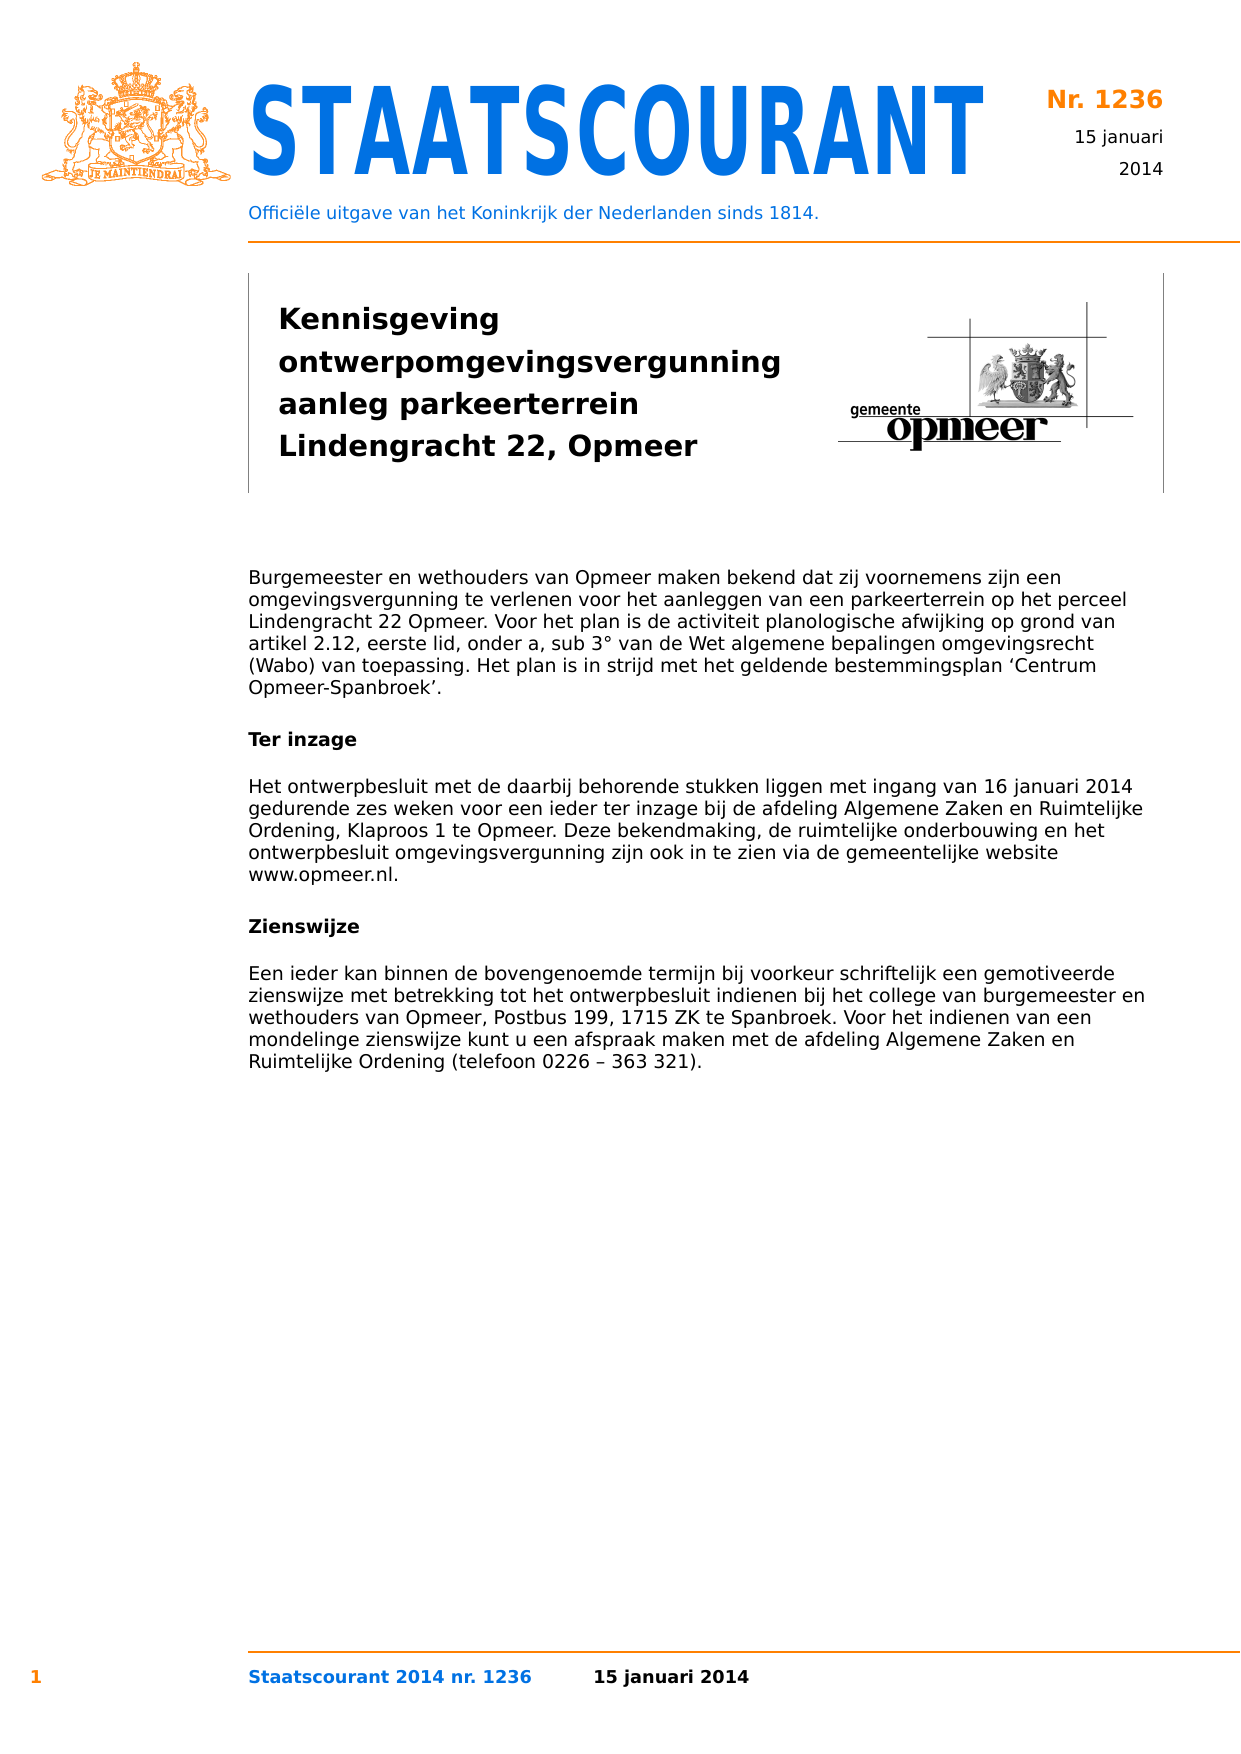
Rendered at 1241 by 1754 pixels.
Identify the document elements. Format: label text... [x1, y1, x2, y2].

table_header Nr. 1236 [998, 62, 1240, 121]
table_header STAATSCOURANT [248, 62, 998, 203]
table_header [25, 62, 248, 241]
text Burgemeester en wethouders van Opmeer maken bekend dat zij voornemens zijn een omgevingsvergunning te verlenen voor het aanleggen van een parkeerterrein op het perceel Lindengracht 22 Opmeer. Voor het plan is de activiteit planologische afwijking op grond van artikel 2.12, eerste lid, onder a, sub 3° van de Wet algemene bepalingen omgevingsrecht (Wabo) van toepassing. Het plan is in strijd met het geldende bestemmingsplan ‘Centrum Opmeer-Spanbroek’. [248, 567, 1163, 699]
picture [41, 62, 231, 186]
text Een ieder kan binnen de bovengenoemde termijn bij voorkeur schriftelijk een gemotiveerde zienswijze met betrekking tot het ontwerpbesluit indienen bij het college van burgemeester en wethouders van Opmeer, Postbus 199, 1715 ZK te Spanbroek. Voor het indienen van een mondelinge zienswijze kunt u een afspraak maken met de afdeling Algemene Zaken en Ruimtelijke Ordening (telefoon 0226 – 363 321). [248, 963, 1163, 1073]
table_cell 2014 [998, 153, 1240, 203]
picture [838, 302, 1134, 451]
table_cell 15 januari [998, 121, 1240, 153]
text Het ontwerpbesluit met de daarbij behorende stukken liggen met ingang van 16 januari 2014 gedurende zes weken voor een ieder ter inzage bij de afdeling Algemene Zaken en Ruimtelijke Ordening, Klaproos 1 te Opmeer. Deze bekendmaking, de ruimtelijke onderbouwing en het ontwerpbesluit omgevingsvergunning zijn ook in te zien via de gemeentelijke website www.opmeer.nl. [248, 776, 1163, 886]
subtitle Zienswijze [248, 916, 1163, 938]
subtitle Ter inzage [248, 729, 1163, 751]
subtitle Kennisgeving ontwerpomgevingsvergunning aanleg parkeerterrein Lindengracht 22, Opmeer [249, 273, 1163, 493]
table_cell Officiële uitgave van het Koninkrijk der Nederlanden sinds 1814. [248, 203, 1240, 241]
